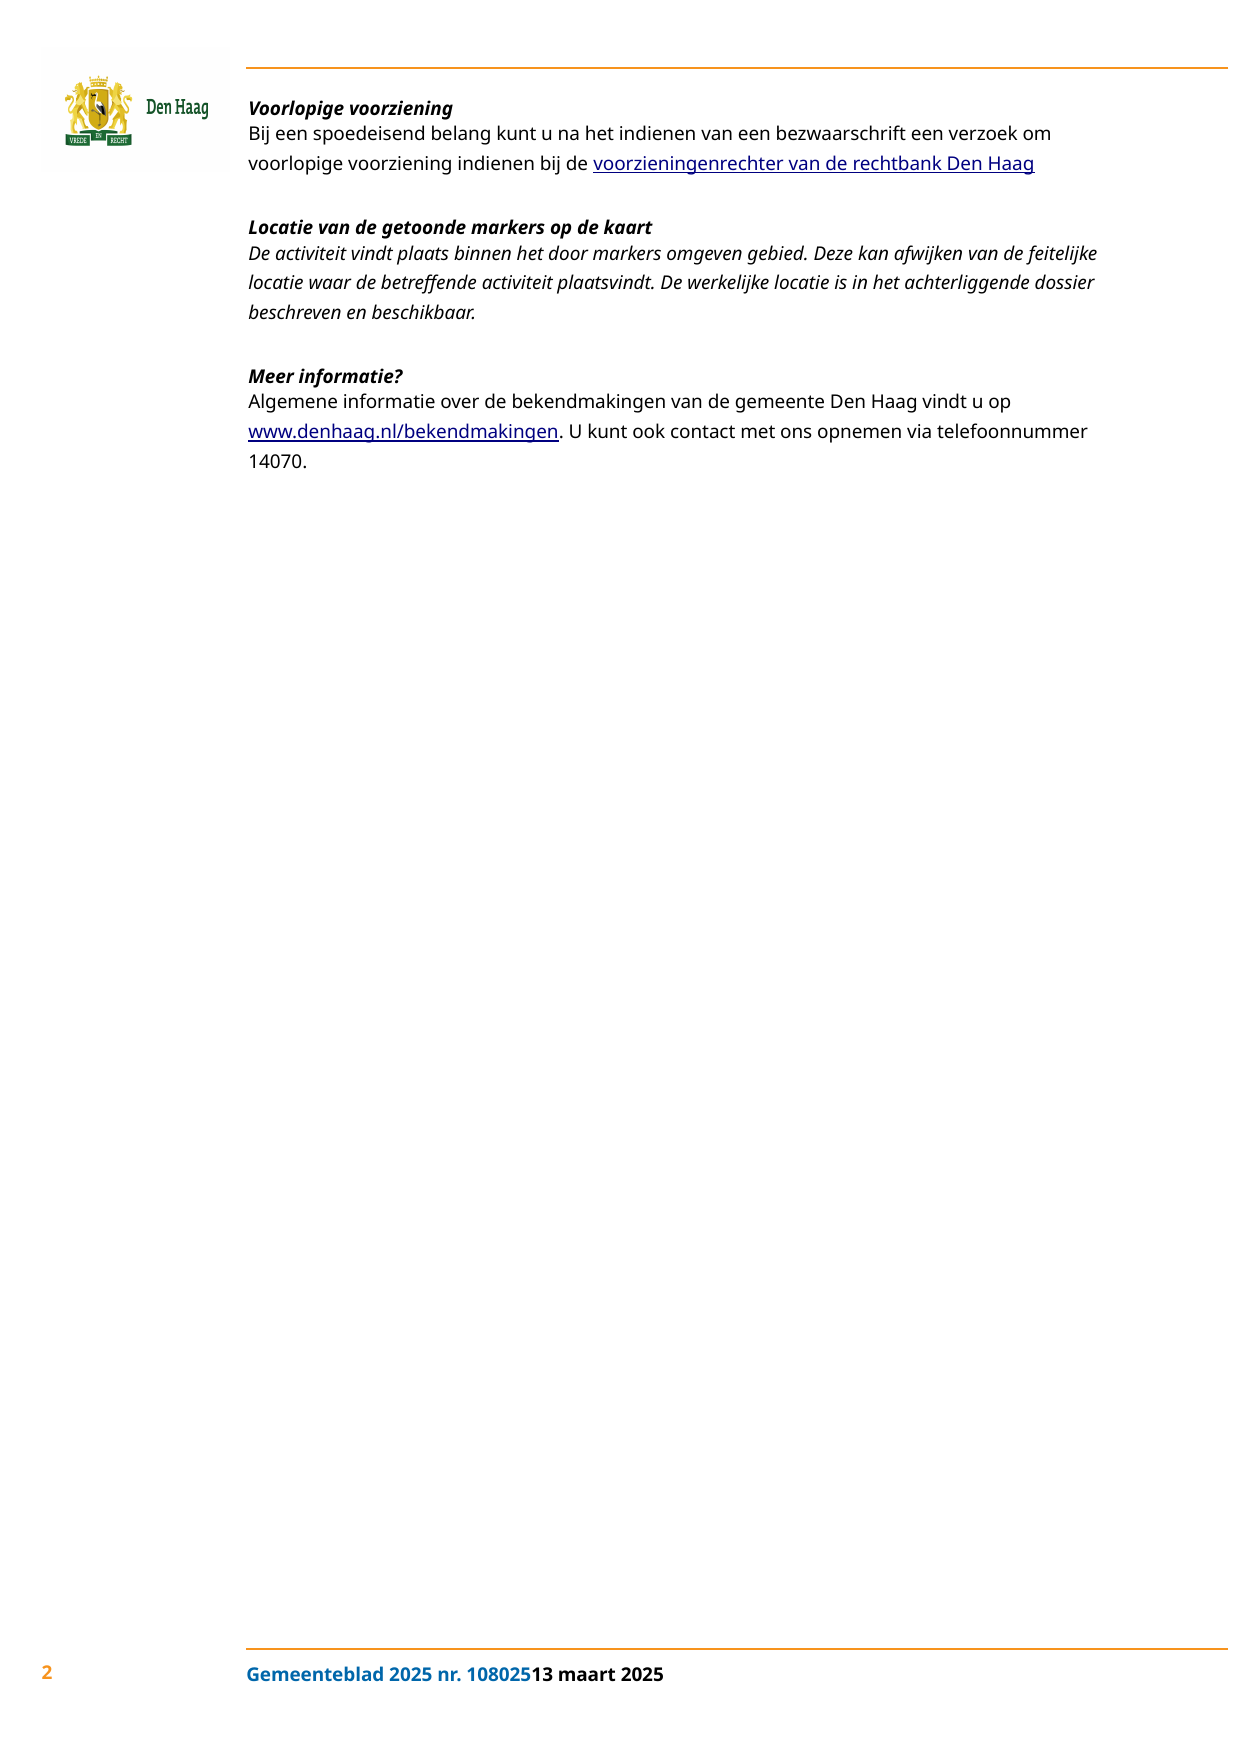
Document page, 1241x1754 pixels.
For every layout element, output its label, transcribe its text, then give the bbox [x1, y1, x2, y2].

text Meer informatie? [248, 363, 1152, 389]
text Bij een spoedeisend belang kunt u na het indienen van een bezwaarschrift een verzoek om voorlopige voorziening indienen bij de voorzieningenrechter van de rechtbank Den Haag [248, 121, 1152, 176]
text De activiteit vindt plaats binnen het door markers omgeven gebied. Deze kan afwijken van de feitelijke locatie waar de betreffende activiteit plaatsvindt. De werkelijke locatie is in het achterliggende dossier beschreven en beschikbaar. [248, 240, 1152, 325]
picture [41, 47, 231, 172]
text Locatie van de getoonde markers op de kaart [248, 214, 1152, 240]
text Algemene informatie over de bekendmakingen van de gemeente Den Haag vindt u op www.denhaag.nl/bekendmakingen. U kunt ook contact met ons opnemen via telefoonnummer 14070. [248, 389, 1152, 473]
text Voorlopige voorziening [248, 95, 1152, 121]
